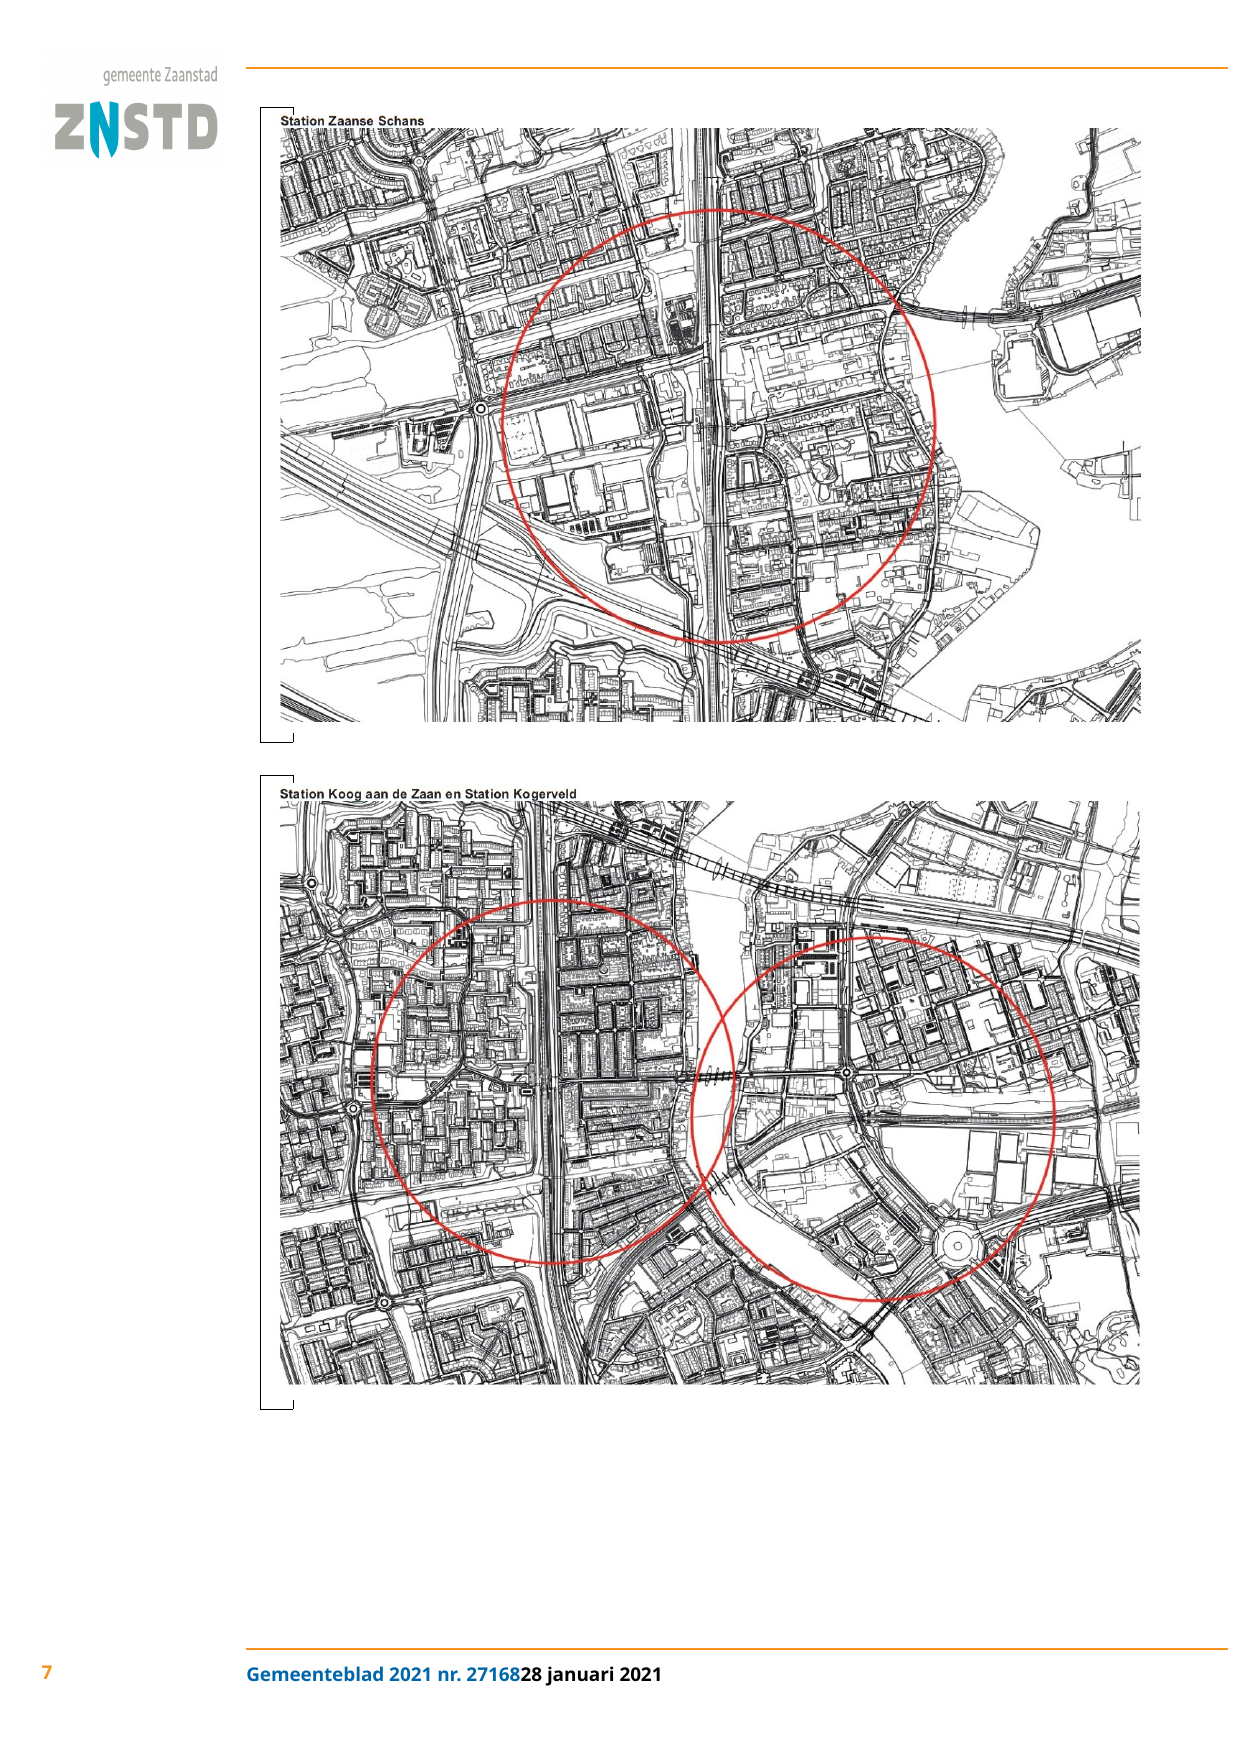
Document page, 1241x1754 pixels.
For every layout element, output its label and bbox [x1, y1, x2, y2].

picture [268, 783, 1155, 1400]
picture [41, 47, 231, 172]
picture [268, 115, 1155, 733]
